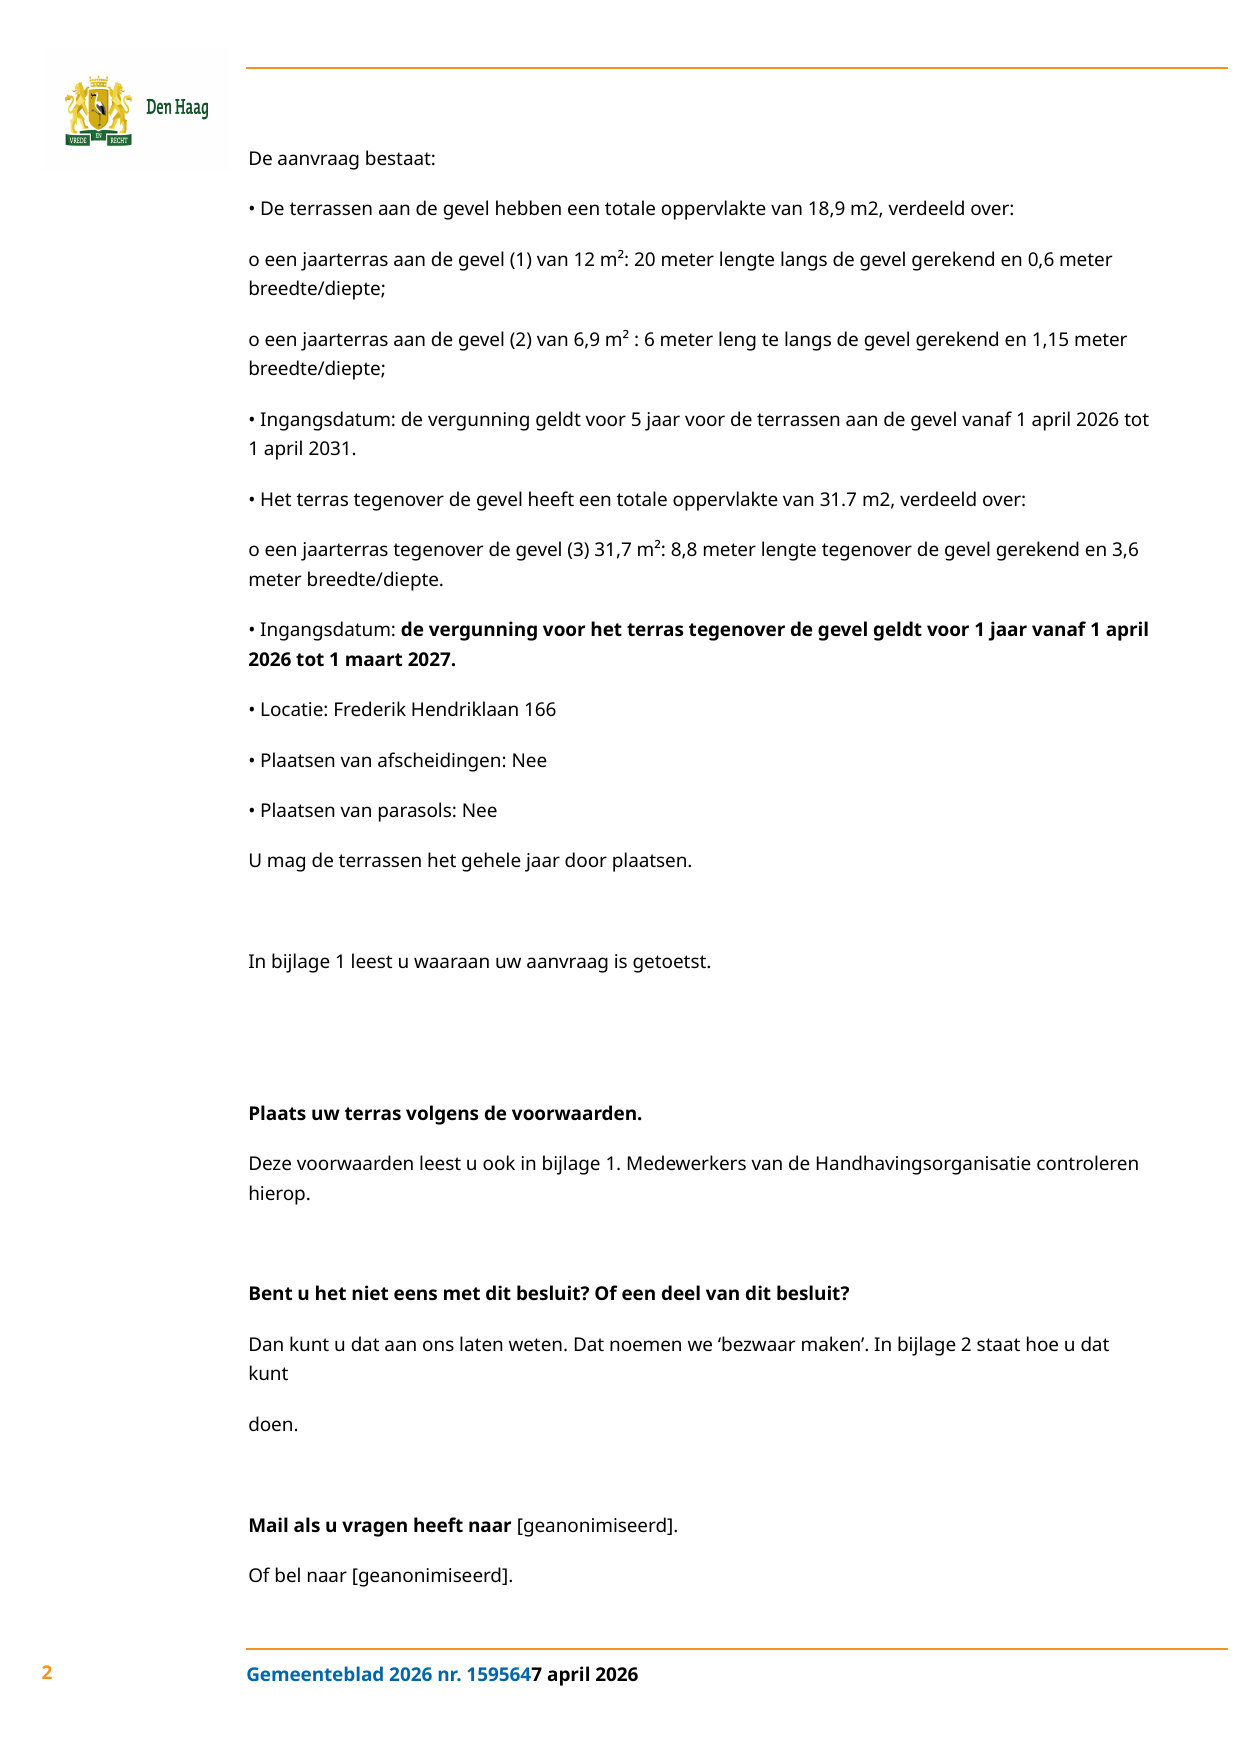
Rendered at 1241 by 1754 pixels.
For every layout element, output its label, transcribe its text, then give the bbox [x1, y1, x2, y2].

text doen. [248, 1411, 1152, 1437]
text o een jaarterras aan de gevel (1) van 12 m²: 20 meter lengte langs de gevel gerekend en 0,6 meter breedte/diepte; [248, 246, 1152, 301]
text Of bel naar [geanonimiseerd]. [248, 1562, 1152, 1588]
text U mag de terrassen het gehele jaar door plaatsen. [248, 848, 1152, 873]
text Bent u het niet eens met dit besluit? Of een deel van dit besluit? [248, 1281, 1152, 1306]
text In bijlage 1 leest u waaraan uw aanvraag is getoetst. [248, 948, 1152, 974]
text • Plaatsen van parasols: Nee [248, 797, 1152, 823]
text • De terrassen aan de gevel hebben een totale oppervlakte van 18,9 m2, verdeeld over: [248, 196, 1152, 221]
text o een jaarterras aan de gevel (2) van 6,9 m² : 6 meter leng te langs de gevel gerekend en 1,15 meter breedte/diepte; [248, 326, 1152, 381]
text Deze voorwaarden leest u ook in bijlage 1. Medewerkers van de Handhavingsorganisatie controleren hierop. [248, 1150, 1152, 1206]
text Mail als u vragen heeft naar [geanonimiseerd]. [248, 1512, 1152, 1538]
text • Ingangsdatum: de vergunning voor het terras tegenover de gevel geldt voor 1 jaar vanaf 1 april 2026 tot 1 maart 2027. [248, 616, 1152, 672]
text o een jaarterras tegenover de gevel (3) 31,7 m²: 8,8 meter lengte tegenover de gevel gerekend en 3,6 meter breedte/diepte. [248, 536, 1152, 592]
text Plaats uw terras volgens de voorwaarden. [248, 1100, 1152, 1126]
text Dan kunt u dat aan ons laten weten. Dat noemen we ‘bezwaar maken’. In bijlage 2 staat hoe u dat kunt [248, 1331, 1152, 1386]
text • Locatie: Frederik Hendriklaan 166 [248, 696, 1152, 722]
text De aanvraag bestaat: [248, 145, 1152, 171]
text • Het terras tegenover de gevel heeft een totale oppervlakte van 31.7 m2, verdeeld over: [248, 486, 1152, 512]
text • Ingangsdatum: de vergunning geldt voor 5 jaar voor de terrassen aan de gevel vanaf 1 april 2026 tot 1 april 2031. [248, 406, 1152, 461]
text • Plaatsen van afscheidingen: Nee [248, 747, 1152, 773]
picture [41, 47, 231, 172]
